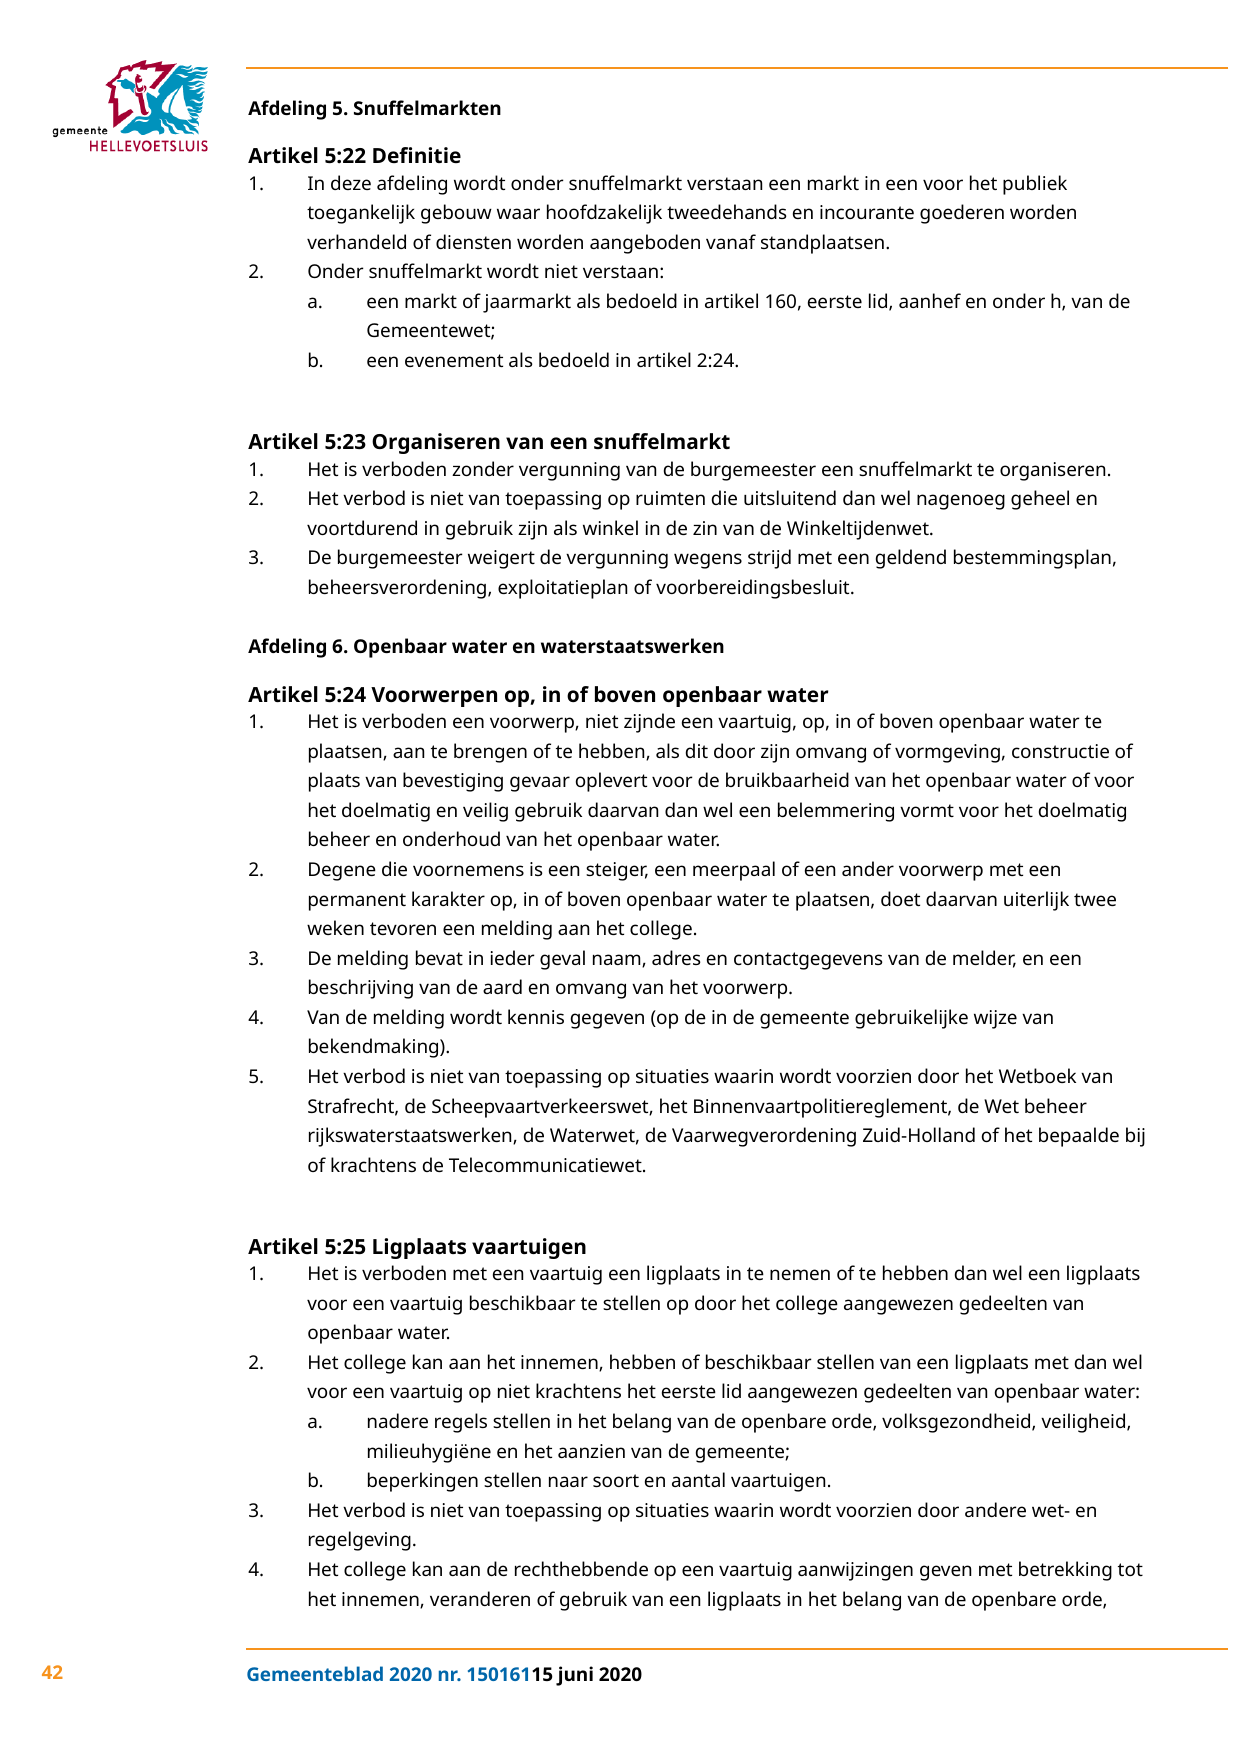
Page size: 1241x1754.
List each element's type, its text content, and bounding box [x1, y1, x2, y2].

list De burgemeester weigert de vergunning wegens strijd met een geldend bestemmingsplan, beheersverordening, exploitatieplan of voorbereidingsbesluit. [248, 544, 1152, 600]
list een evenement als bedoeld in artikel 2:24. [307, 347, 1152, 373]
list een markt of jaarmarkt als bedoeld in artikel 160, eerste lid, aanhef en onder h, van de Gemeentewet; [307, 288, 1152, 343]
list Het college kan aan de rechthebbende op een vaartuig aanwijzingen geven met betrekking tot het innemen, veranderen of gebruik van een ligplaats in het belang van de openbare orde, [248, 1556, 1152, 1612]
list Degene die voornemens is een steiger, een meerpaal of een ander voorwerp met een permanent karakter op, in of boven openbaar water te plaatsen, doet daarvan uiterlijk twee weken tevoren een melding aan het college. [248, 856, 1152, 941]
list De melding bevat in ieder geval naam, adres en contactgegevens van de melder, en een beschrijving van de aard en omvang van het voorwerp. [248, 945, 1152, 1000]
list Het is verboden met een vaartuig een ligplaats in te nemen of te hebben dan wel een ligplaats voor een vaartuig beschikbaar te stellen op door het college aangewezen gedeelten van openbaar water. [248, 1260, 1152, 1345]
text Afdeling 6. Openbaar water en waterstaatswerken [248, 633, 1152, 659]
text Artikel 5:22 Definitie [248, 141, 1152, 170]
picture [41, 47, 231, 172]
list Het verbod is niet van toepassing op ruimten die uitsluitend dan wel nagenoeg geheel en voortdurend in gebruik zijn als winkel in de zin van de Winkeltijdenwet. [248, 485, 1152, 541]
list Van de melding wordt kennis gegeven (op de in de gemeente gebruikelijke wijze van bekendmaking). [248, 1004, 1152, 1059]
list In deze afdeling wordt onder snuffelmarkt verstaan een markt in een voor het publiek toegankelijk gebouw waar hoofdzakelijk tweedehands en incourante goederen worden verhandeld of diensten worden aangeboden vanaf standplaatsen. [248, 170, 1152, 255]
list Onder snuffelmarkt wordt niet verstaan: [248, 258, 1152, 284]
text Artikel 5:25 Ligplaats vaartuigen [248, 1232, 1152, 1260]
list beperkingen stellen naar soort en aantal vaartuigen. [307, 1467, 1152, 1493]
list Het is verboden een voorwerp, niet zijnde een vaartuig, op, in of boven openbaar water te plaatsen, aan te brengen of te hebben, als dit door zijn omvang of vormgeving, constructie of plaats van bevestiging gevaar oplevert voor de bruikbaarheid van het openbaar water of voor het doelmatig en veilig gebruik daarvan dan wel een belemmering vormt voor het doelmatig beheer en onderhoud van het openbaar water. [248, 708, 1152, 852]
text Afdeling 5. Snuffelmarkten [248, 95, 1152, 121]
list Het verbod is niet van toepassing op situaties waarin wordt voorzien door het Wetboek van Strafrecht, de Scheepvaartverkeerswet, het Binnenvaartpolitiereglement, de Wet beheer rijkswaterstaatswerken, de Waterwet, de Vaarwegverordening Zuid-Holland of het bepaalde bij of krachtens de Telecommunicatiewet. [248, 1063, 1152, 1178]
list Het is verboden zonder vergunning van de burgemeester een snuffelmarkt te organiseren. [248, 456, 1152, 481]
list nadere regels stellen in het belang van de openbare orde, volksgezondheid, veiligheid, milieuhygiëne en het aanzien van de gemeente; [307, 1408, 1152, 1464]
list Het college kan aan het innemen, hebben of beschikbaar stellen van een ligplaats met dan wel voor een vaartuig op niet krachtens het eerste lid aangewezen gedeelten van openbaar water: [248, 1349, 1152, 1404]
text Artikel 5:23 Organiseren van een snuffelmarkt [248, 427, 1152, 456]
list Het verbod is niet van toepassing op situaties waarin wordt voorzien door andere wet- en regelgeving. [248, 1497, 1152, 1552]
text Artikel 5:24 Voorwerpen op, in of boven openbaar water [248, 680, 1152, 708]
